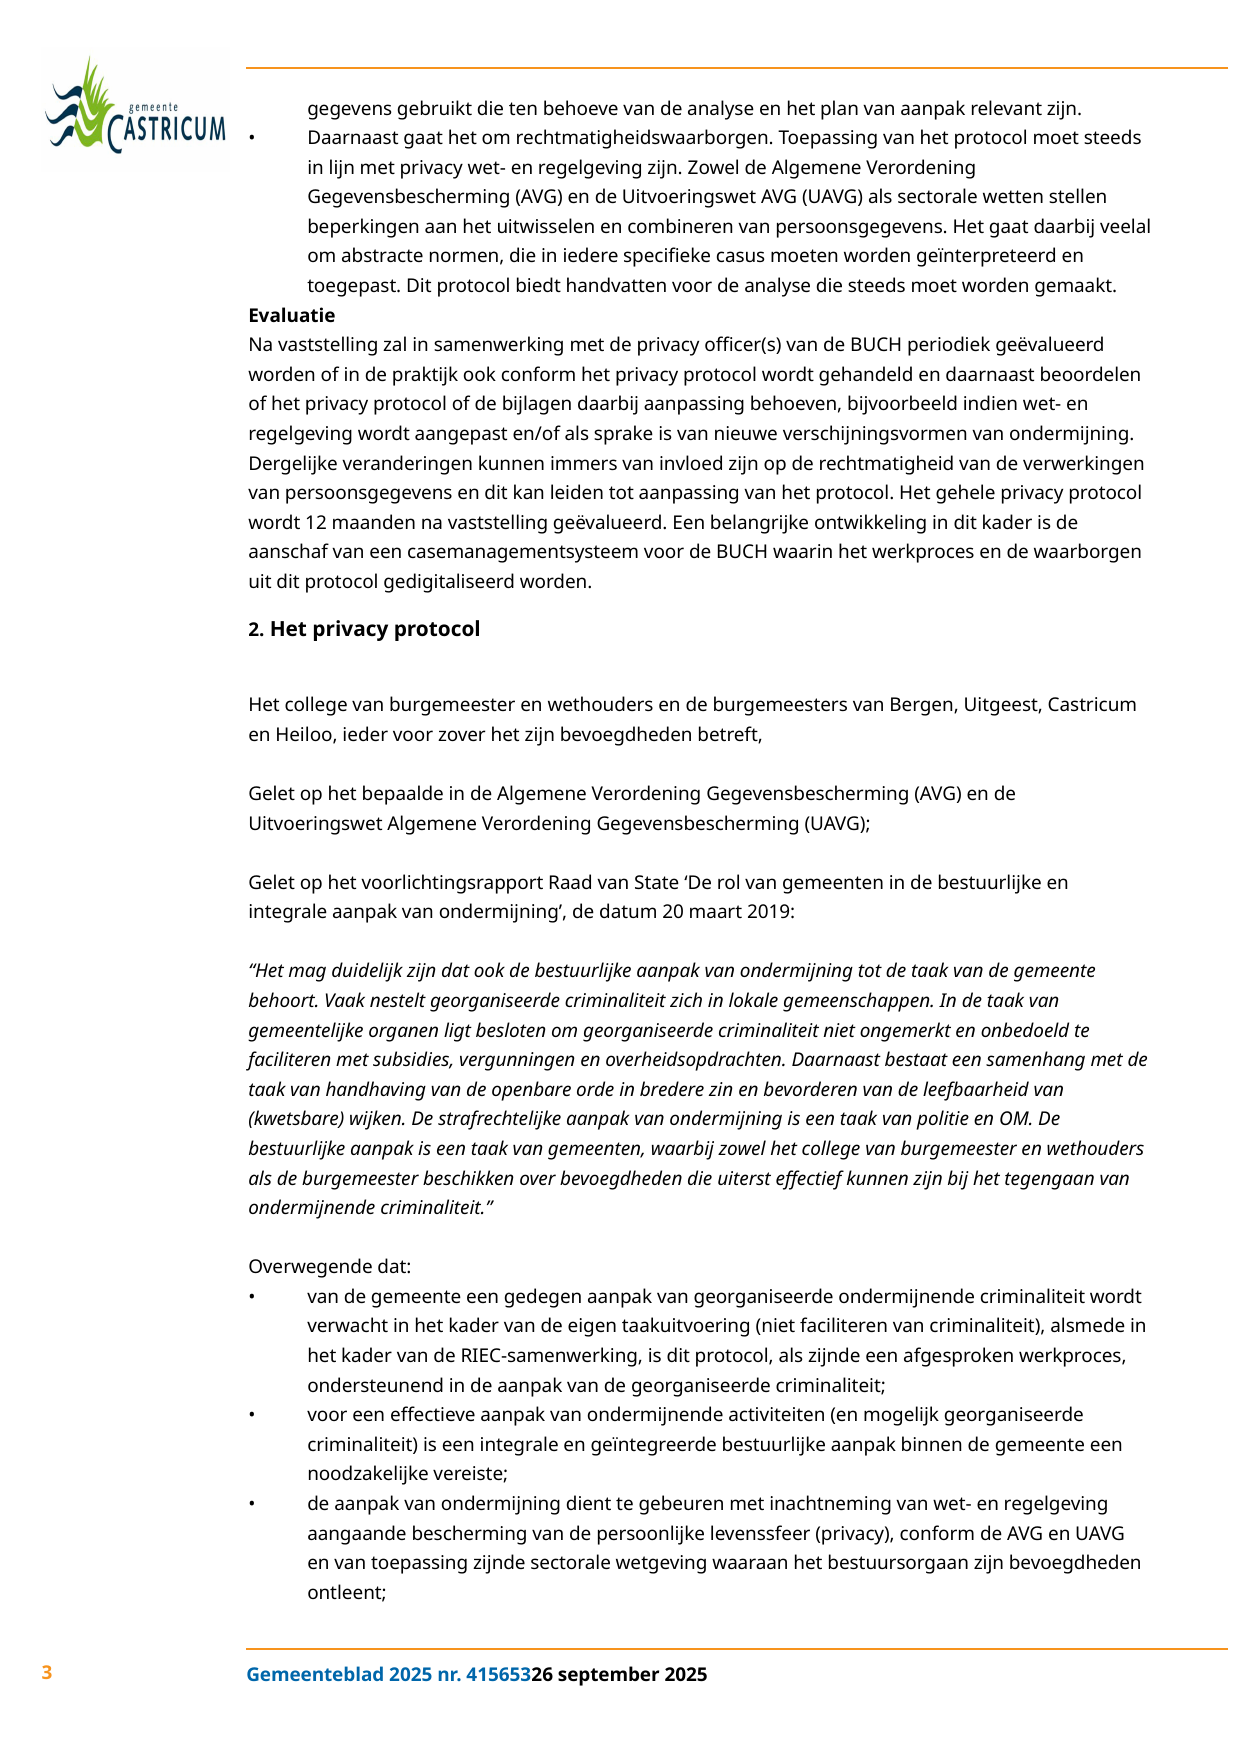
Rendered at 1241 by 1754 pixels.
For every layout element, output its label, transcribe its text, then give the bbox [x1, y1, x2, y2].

text “Het mag duidelijk zijn dat ook de bestuurlijke aanpak van ondermijning tot de taak van de gemeente behoort. Vaak nestelt georganiseerde criminaliteit zich in lokale gemeenschappen. In de taak van gemeentelijke organen ligt besloten om georganiseerde criminaliteit niet ongemerkt en onbedoeld te faciliteren met subsidies, vergunningen en overheidsopdrachten. Daarnaast bestaat een samenhang met de taak van handhaving van de openbare orde in bredere zin en bevorderen van de leefbaarheid van (kwetsbare) wijken. De strafrechtelijke aanpak van ondermijning is een taak van politie en OM. De bestuurlijke aanpak is een taak van gemeenten, waarbij zowel het college van burgemeester en wethouders als de burgemeester beschikken over bevoegdheden die uiterst effectief kunnen zijn bij het tegengaan van ondermijnende criminaliteit.” [248, 958, 1152, 1220]
text Overwegende dat: [248, 1253, 1152, 1279]
text Gelet op het voorlichtingsrapport Raad van State ‘De rol van gemeenten in de bestuurlijke en integrale aanpak van ondermijning’, de datum 20 maart 2019: [248, 869, 1152, 924]
text 2. Het privacy protocol [248, 614, 1152, 642]
text Evaluatie [248, 302, 1152, 328]
list gegevens gebruikt die ten behoeve van de analyse en het plan van aanpak relevant zijn. [248, 95, 1152, 121]
picture [41, 47, 231, 172]
text Gelet op het bepaalde in de Algemene Verordening Gegevensbescherming (AVG) en de Uitvoeringswet Algemene Verordening Gegevensbescherming (UAVG); [248, 780, 1152, 836]
text Na vaststelling zal in samenwerking met de privacy officer(s) van de BUCH periodiek geëvalueerd worden of in de praktijk ook conform het privacy protocol wordt gehandeld en daarnaast beoordelen of het privacy protocol of de bijlagen daarbij aanpassing behoeven, bijvoorbeeld indien wet- en regelgeving wordt aangepast en/of als sprake is van nieuwe verschijningsvormen van ondermijning. Dergelijke veranderingen kunnen immers van invloed zijn op de rechtmatigheid van de verwerkingen van persoonsgegevens en dit kan leiden tot aanpassing van het protocol. Het gehele privacy protocol wordt 12 maanden na vaststelling geëvalueerd. Een belangrijke ontwikkeling in dit kader is de aanschaf van een casemanagementsysteem voor de BUCH waarin het werkproces en de waarborgen uit dit protocol gedigitaliseerd worden. [248, 331, 1152, 594]
list Daarnaast gaat het om rechtmatigheidswaarborgen. Toepassing van het protocol moet steeds in lijn met privacy wet- en regelgeving zijn. Zowel de Algemene Verordening Gegevensbescherming (AVG) en de Uitvoeringswet AVG (UAVG) als sectorale wetten stellen beperkingen aan het uitwisselen en combineren van persoonsgegevens. Het gaat daarbij veelal om abstracte normen, die in iedere specifieke casus moeten worden geïnterpreteerd en toegepast. Dit protocol biedt handvatten voor de analyse die steeds moet worden gemaakt. [248, 124, 1152, 298]
text Het college van burgemeester en wethouders en de burgemeesters van Bergen, Uitgeest, Castricum en Heiloo, ieder voor zover het zijn bevoegdheden betreft, [248, 691, 1152, 747]
list de aanpak van ondermijning dient te gebeuren met inachtneming van wet- en regelgeving aangaande bescherming van de persoonlijke levenssfeer (privacy), conform de AVG en UAVG en van toepassing zijnde sectorale wetgeving waaraan het bestuursorgaan zijn bevoegdheden ontleent; [248, 1490, 1152, 1605]
list voor een effectieve aanpak van ondermijnende activiteiten (en mogelijk georganiseerde criminaliteit) is een integrale en geïntegreerde bestuurlijke aanpak binnen de gemeente een noodzakelijke vereiste; [248, 1401, 1152, 1486]
list van de gemeente een gedegen aanpak van georganiseerde ondermijnende criminaliteit wordt verwacht in het kader van de eigen taakuitvoering (niet faciliteren van criminaliteit), alsmede in het kader van de RIEC-samenwerking, is dit protocol, als zijnde een afgesproken werkproces, ondersteunend in de aanpak van de georganiseerde criminaliteit; [248, 1283, 1152, 1398]
